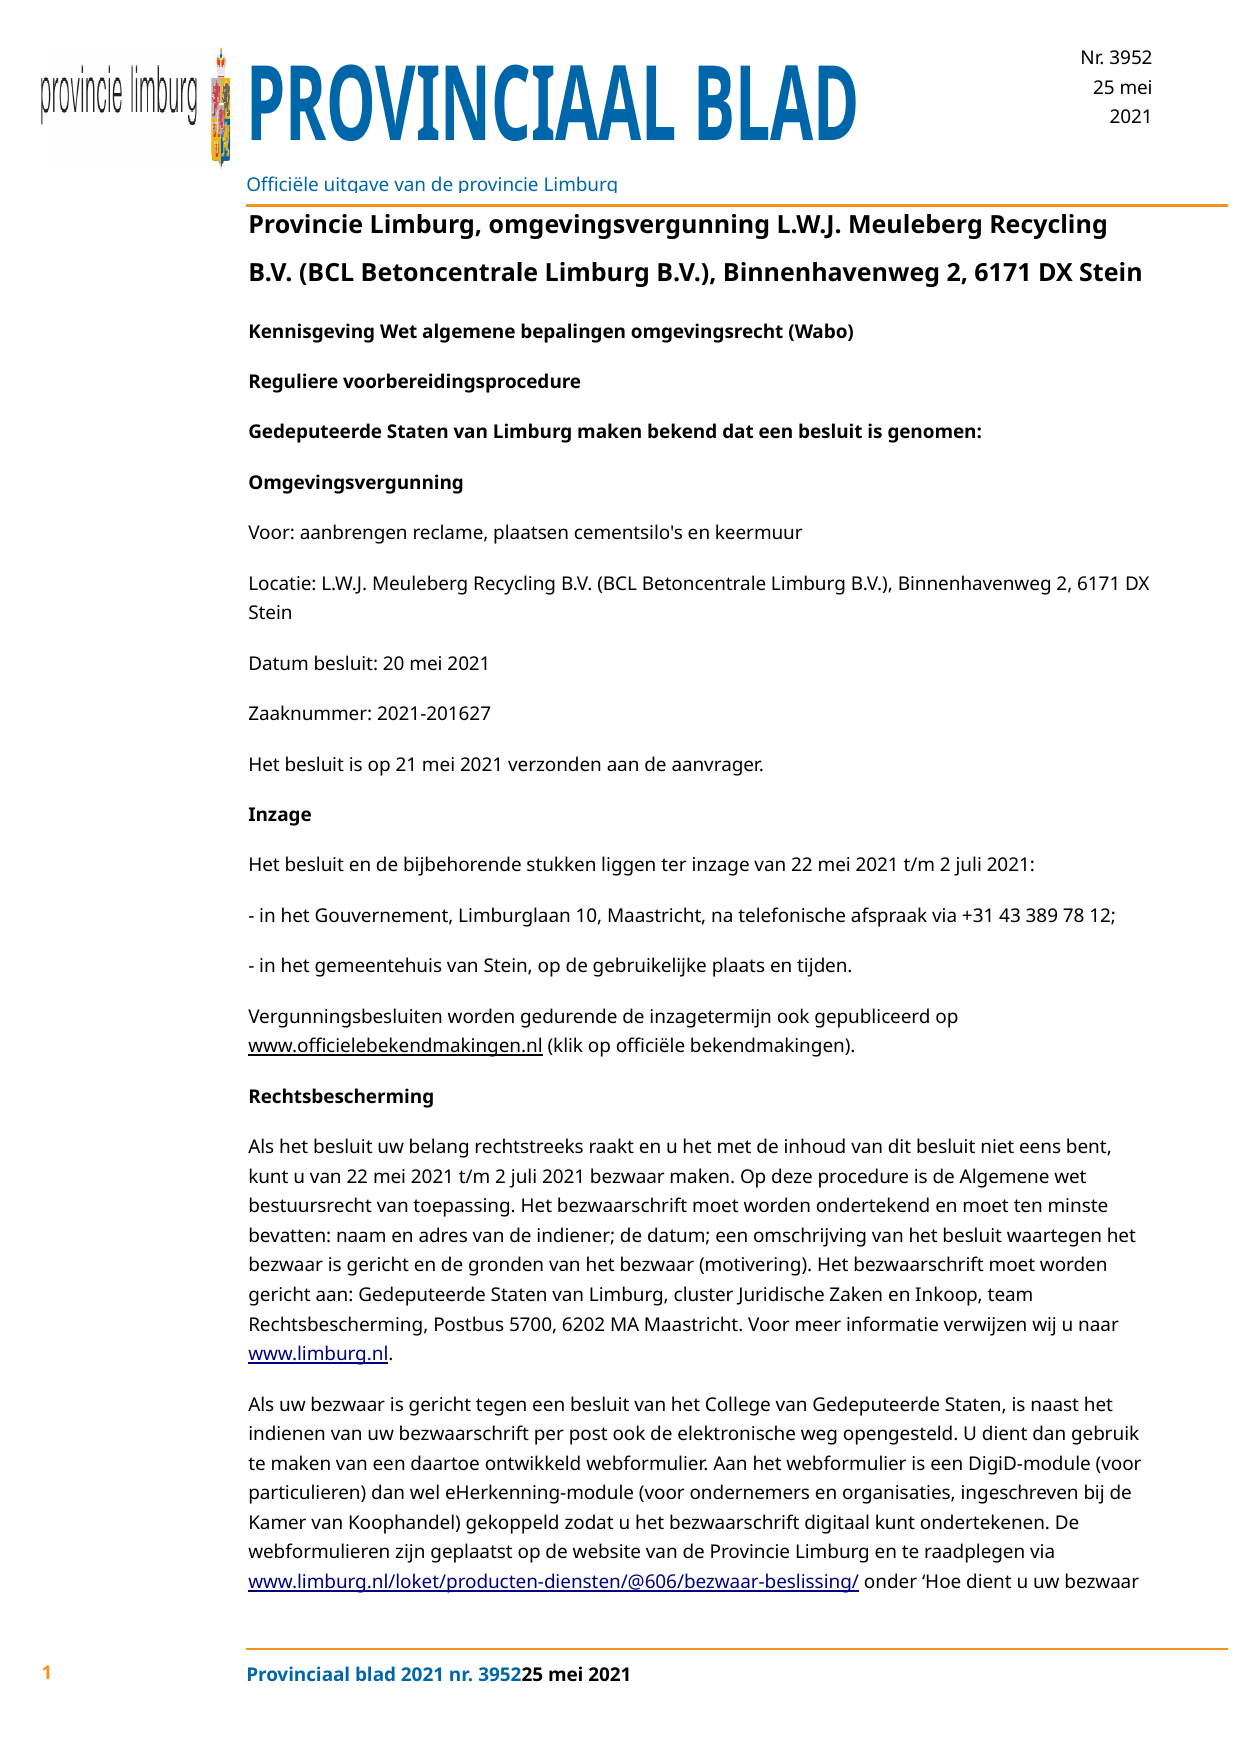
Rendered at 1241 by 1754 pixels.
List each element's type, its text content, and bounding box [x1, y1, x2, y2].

picture [41, 47, 231, 172]
text - in het gemeentehuis van Stein, op de gebruikelijke plaats en tijden. [248, 952, 1152, 978]
text Vergunningsbesluiten worden gedurende de inzagetermijn ook gepubliceerd op www.officielebekendmakingen.nl (klik op officiële bekendmakingen). [248, 1003, 1152, 1058]
text Gedeputeerde Staten van Limburg maken bekend dat een besluit is genomen: [248, 419, 1152, 444]
text Het besluit is op 21 mei 2021 verzonden aan de aanvrager. [248, 751, 1152, 777]
text Inzage [248, 801, 1152, 827]
text Reguliere voorbereidingsprocedure [248, 368, 1152, 394]
text Locatie: L.W.J. Meuleberg Recycling B.V. (BCL Betoncentrale Limburg B.V.), Binnenhavenweg 2, 6171 DX Stein [248, 570, 1152, 625]
text Kennisgeving Wet algemene bepalingen omgevingsrecht (Wabo) [248, 318, 1152, 344]
text Datum besluit: 20 mei 2021 [248, 650, 1152, 676]
text Rechtsbescherming [248, 1083, 1152, 1109]
text Het besluit en de bijbehorende stukken liggen ter inzage van 22 mei 2021 t/m 2 juli 2021: [248, 852, 1152, 877]
text Zaaknummer: 2021-201627 [248, 700, 1152, 726]
text Als het besluit uw belang rechtstreeks raakt en u het met de inhoud van dit besluit niet eens bent, kunt u van 22 mei 2021 t/m 2 juli 2021 bezwaar maken. Op deze procedure is de Algemene wet bestuursrecht van toepassing. Het bezwaarschrift moet worden ondertekend en moet ten minste bevatten: naam en adres van de indiener; de datum; een omschrijving van het besluit waartegen het bezwaar is gericht en de gronden van het bezwaar (motivering). Het bezwaarschrift moet worden gericht aan: Gedeputeerde Staten van Limburg, cluster Juridische Zaken en Inkoop, team Rechtsbescherming, Postbus 5700, 6202 MA Maastricht. Voor meer informatie verwijzen wij u naar www.limburg.nl. [248, 1133, 1152, 1366]
text Provincie Limburg, omgevingsvergunning L.W.J. Meuleberg Recycling B.V. (BCL Betoncentrale Limburg B.V.), Binnenhavenweg 2, 6171 DX Stein [248, 207, 1152, 288]
text Voor: aanbrengen reclame, plaatsen cementsilo's en keermuur [248, 519, 1152, 545]
text - in het Gouvernement, Limburglaan 10, Maastricht, na telefonische afspraak via +31 43 389 78 12; [248, 902, 1152, 928]
text Omgevingsvergunning [248, 469, 1152, 495]
text Als uw bezwaar is gericht tegen een besluit van het College van Gedeputeerde Staten, is naast het indienen van uw bezwaarschrift per post ook de elektronische weg opengesteld. U dient dan gebruik te maken van een daartoe ontwikkeld webformulier. Aan het webformulier is een DigiD-module (voor particulieren) dan wel eHerkenning-module (voor ondernemers en organisaties, ingeschreven bij de Kamer van Koophandel) gekoppeld zodat u het bezwaarschrift digitaal kunt ondertekenen. De webformulieren zijn geplaatst op de website van de Provincie Limburg en te raadplegen via www.limburg.nl/loket/producten-diensten/@606/bezwaar-beslissing/ onder ‘Hoe dient u uw bezwaar [248, 1391, 1152, 1594]
